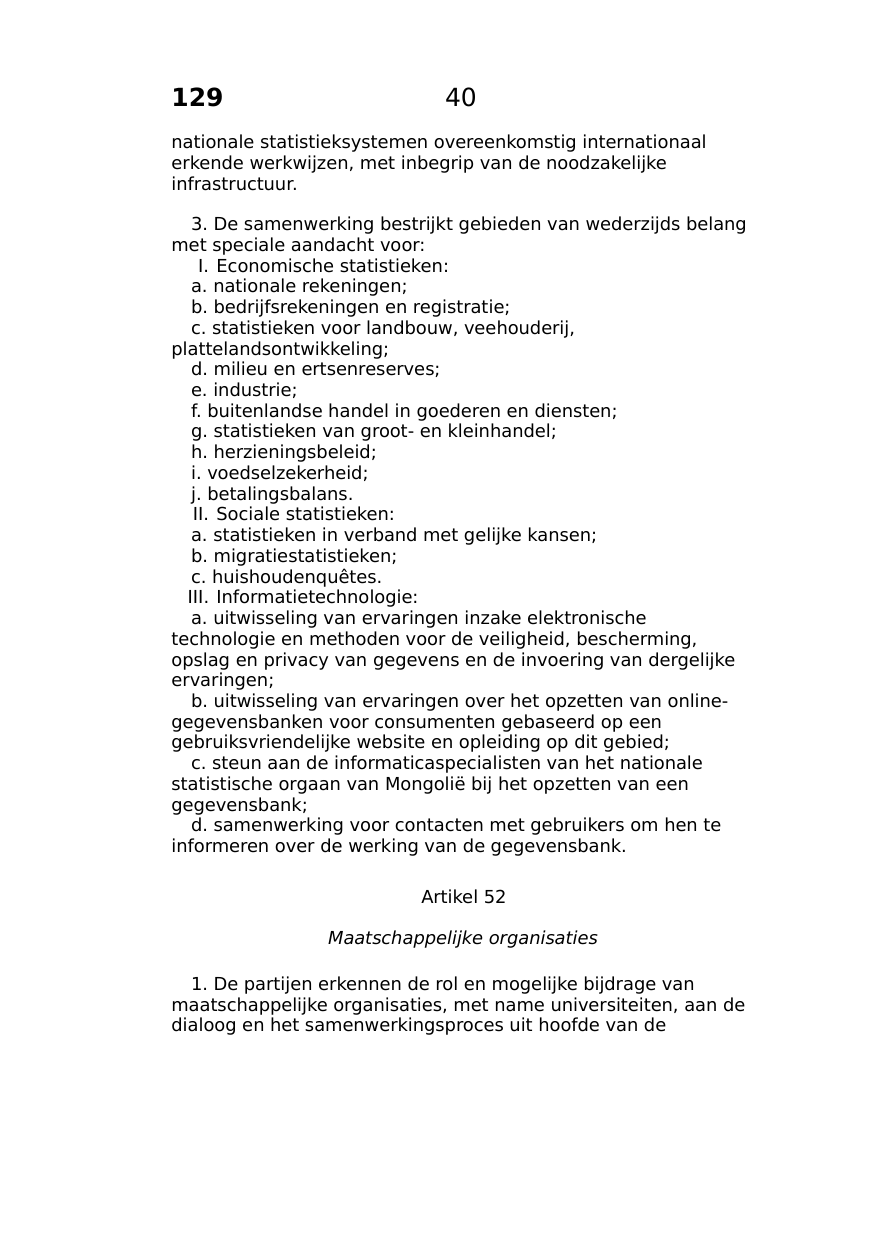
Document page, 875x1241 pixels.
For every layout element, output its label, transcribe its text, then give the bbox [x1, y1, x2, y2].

text c. steun aan de informaticaspecialisten van het nationale statistische orgaan van Mongolië bij het opzetten van een gegevensbank; [171, 753, 756, 815]
text d. milieu en ertsenreserves; [171, 359, 756, 380]
text nationale statistieksystemen overeenkomstig internationaal erkende werkwijzen, met inbegrip van de noodzakelijke infrastructuur. [171, 132, 756, 194]
text a. nationale rekeningen; [171, 276, 756, 297]
text g. statistieken van groot- en kleinhandel; [171, 421, 756, 442]
text a. uitwisseling van ervaringen inzake elektronische technologie en methoden voor de veiligheid, bescherming, opslag en privacy van gegevens en de invoering van dergelijke ervaringen; [171, 608, 756, 691]
text I. Economische statistieken: [171, 256, 756, 276]
text f. buitenlandse handel in goederen en diensten; [171, 401, 756, 421]
text III. Informatietechnologie: [171, 587, 756, 608]
text 1. De partijen erkennen de rol en mogelijke bijdrage van maatschappelijke organisaties, met name universiteiten, aan de dialoog en het samenwerkingsproces uit hoofde van de [171, 974, 756, 1036]
text b. migratiestatistieken; [171, 546, 756, 566]
text e. industrie; [171, 380, 756, 401]
text b. bedrijfsrekeningen en registratie; [171, 297, 756, 318]
text j. betalingsbalans. [171, 483, 756, 504]
subtitle Artikel 52 Maatschappelijke organisaties [171, 887, 756, 949]
text h. herzieningsbeleid; [171, 442, 756, 463]
text b. uitwisseling van ervaringen over het opzetten van online-gegevensbanken voor consumenten gebaseerd op een gebruiksvriendelijke website en opleiding op dit gebied; [171, 691, 756, 753]
text d. samenwerking voor contacten met gebruikers om hen te informeren over de werking van de gegevensbank. [171, 815, 756, 857]
text i. voedselzekerheid; [171, 463, 756, 483]
text c. statistieken voor landbouw, veehouderij, plattelandsontwikkeling; [171, 318, 756, 359]
text 3. De samenwerking bestrijkt gebieden van wederzijds belang met speciale aandacht voor: [171, 214, 756, 256]
text c. huishoudenquêtes. [171, 566, 756, 587]
text II. Sociale statistieken: [171, 504, 756, 525]
text a. statistieken in verband met gelijke kansen; [171, 525, 756, 546]
